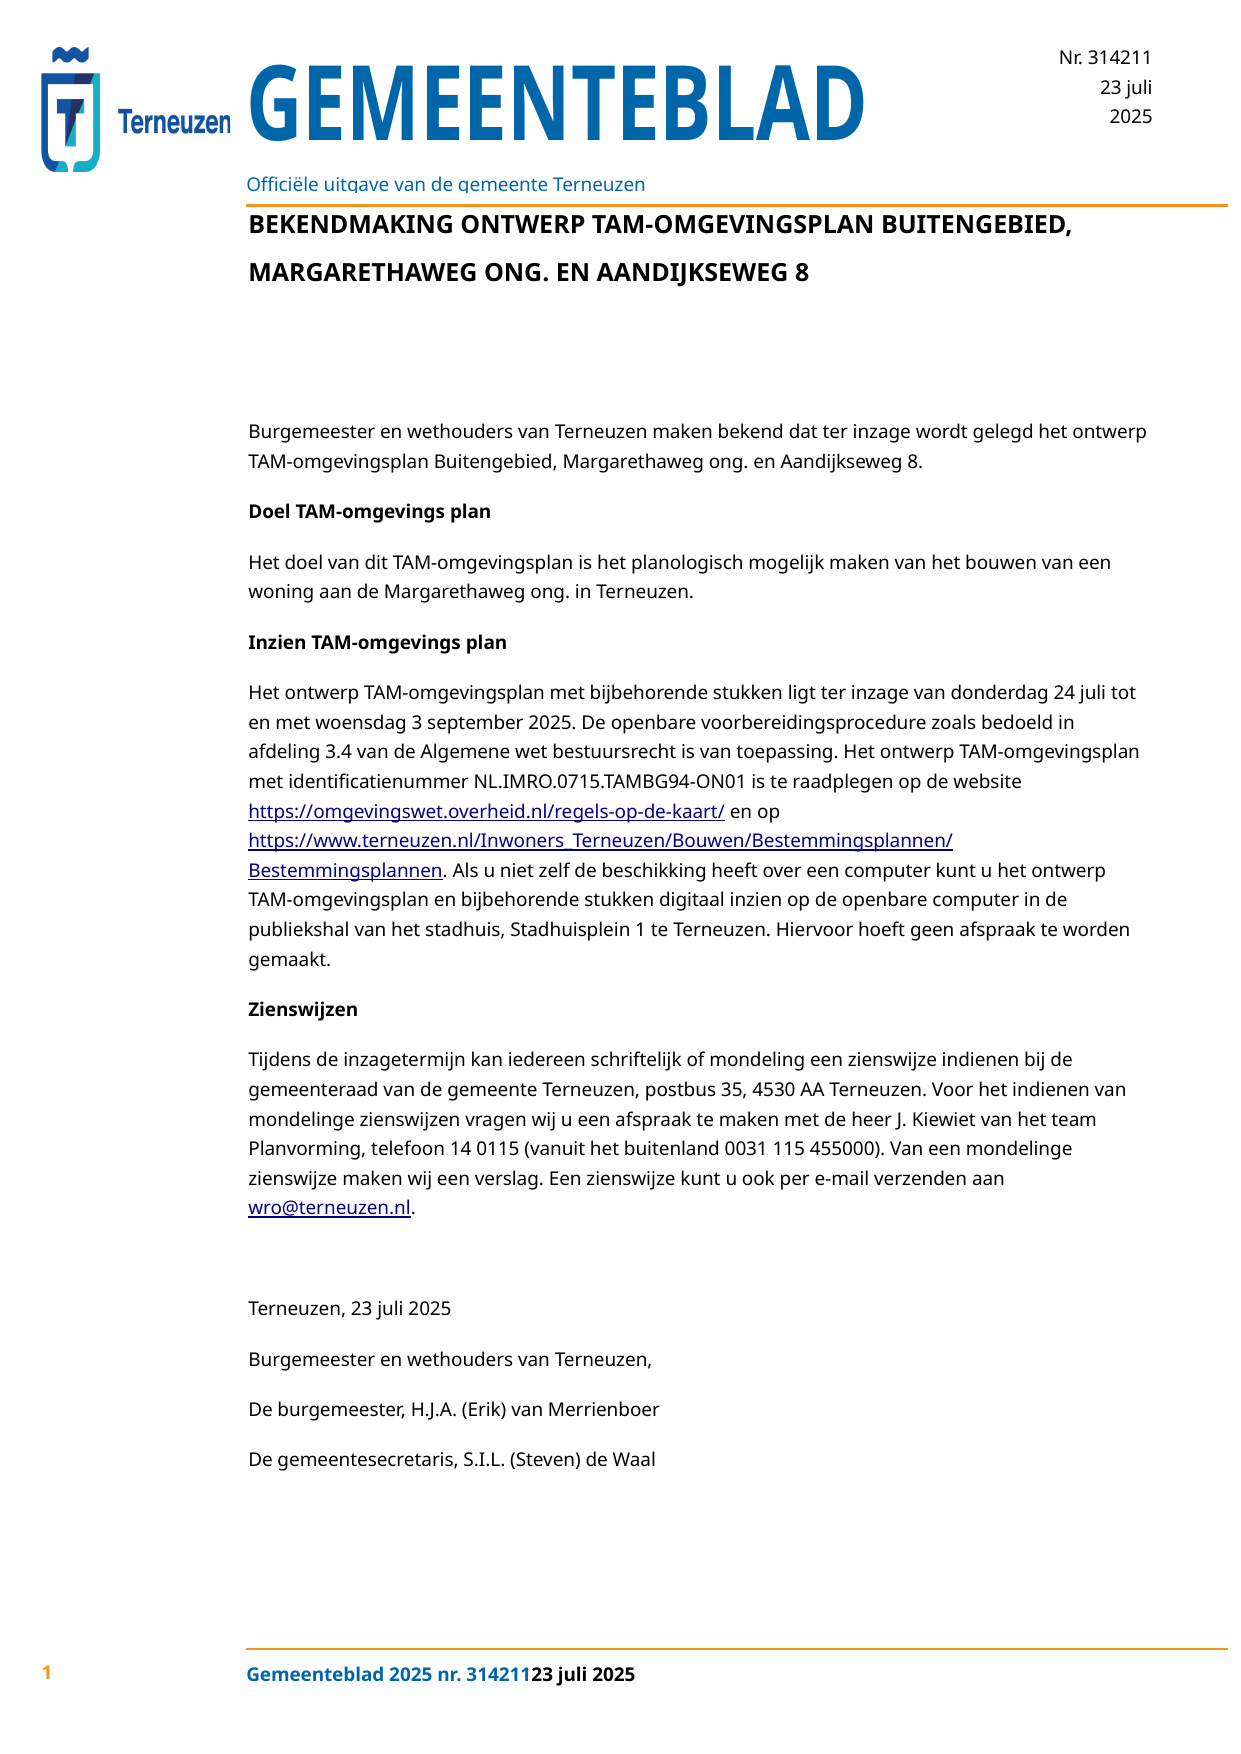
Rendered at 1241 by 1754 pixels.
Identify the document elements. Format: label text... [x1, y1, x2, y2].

text Terneuzen, 23 juli 2025 [248, 1295, 1152, 1321]
text Het ontwerp TAM-omgevingsplan met bijbehorende stukken ligt ter inzage van donderdag 24 juli tot en met woensdag 3 september 2025. De openbare voorbereidingsprocedure zoals bedoeld in afdeling 3.4 van de Algemene wet bestuursrecht is van toepassing. Het ontwerp TAM-omgevingsplan met identificatienummer NL.IMRO.0715.TAMBG94-ON01 is te raadplegen op de website https://omgevingswet.overheid.nl/regels-op-de-kaart/ en op https://www.terneuzen.nl/Inwoners_Terneuzen/Bouwen/Bestemmingsplannen/Bestemmingsplannen. Als u niet zelf de beschikking heeft over een computer kunt u het ontwerp TAM-omgevingsplan en bijbehorende stukken digitaal inzien op de openbare computer in de publiekshal van het stadhuis, Stadhuisplein 1 te Terneuzen. Hiervoor hoeft geen afspraak te worden gemaakt. [248, 679, 1152, 972]
text Zienswijzen [248, 996, 1152, 1022]
picture [41, 47, 231, 172]
text Tijdens de inzagetermijn kan iedereen schriftelijk of mondeling een zienswijze indienen bij de gemeenteraad van de gemeente Terneuzen, postbus 35, 4530 AA Terneuzen. Voor het indienen van mondelinge zienswijzen vragen wij u een afspraak te maken met de heer J. Kiewiet van het team Planvorming, telefoon 14 0115 (vanuit het buitenland 0031 115 455000). Van een mondelinge zienswijze maken wij een verslag. Een zienswijze kunt u ook per e-mail verzenden aan wro@terneuzen.nl. [248, 1047, 1152, 1220]
text Burgemeester en wethouders van Terneuzen maken bekend dat ter inzage wordt gelegd het ontwerp TAM-omgevingsplan Buitengebied, Margarethaweg ong. en Aandijkseweg 8. [248, 419, 1152, 474]
text Burgemeester en wethouders van Terneuzen, [248, 1346, 1152, 1372]
text Inzien TAM-omgevings plan [248, 629, 1152, 655]
text BEKENDMAKING ONTWERP TAM-OMGEVINGSPLAN BUITENGEBIED, MARGARETHAWEG ONG. EN AANDIJKSEWEG 8 [248, 207, 1152, 288]
text Het doel van dit TAM-omgevingsplan is het planologisch mogelijk maken van het bouwen van een woning aan de Margarethaweg ong. in Terneuzen. [248, 549, 1152, 604]
text De burgemeester, H.J.A. (Erik) van Merrienboer [248, 1396, 1152, 1422]
text De gemeentesecretaris, S.I.L. (Steven) de Waal [248, 1447, 1152, 1472]
text Doel TAM-omgevings plan [248, 499, 1152, 524]
